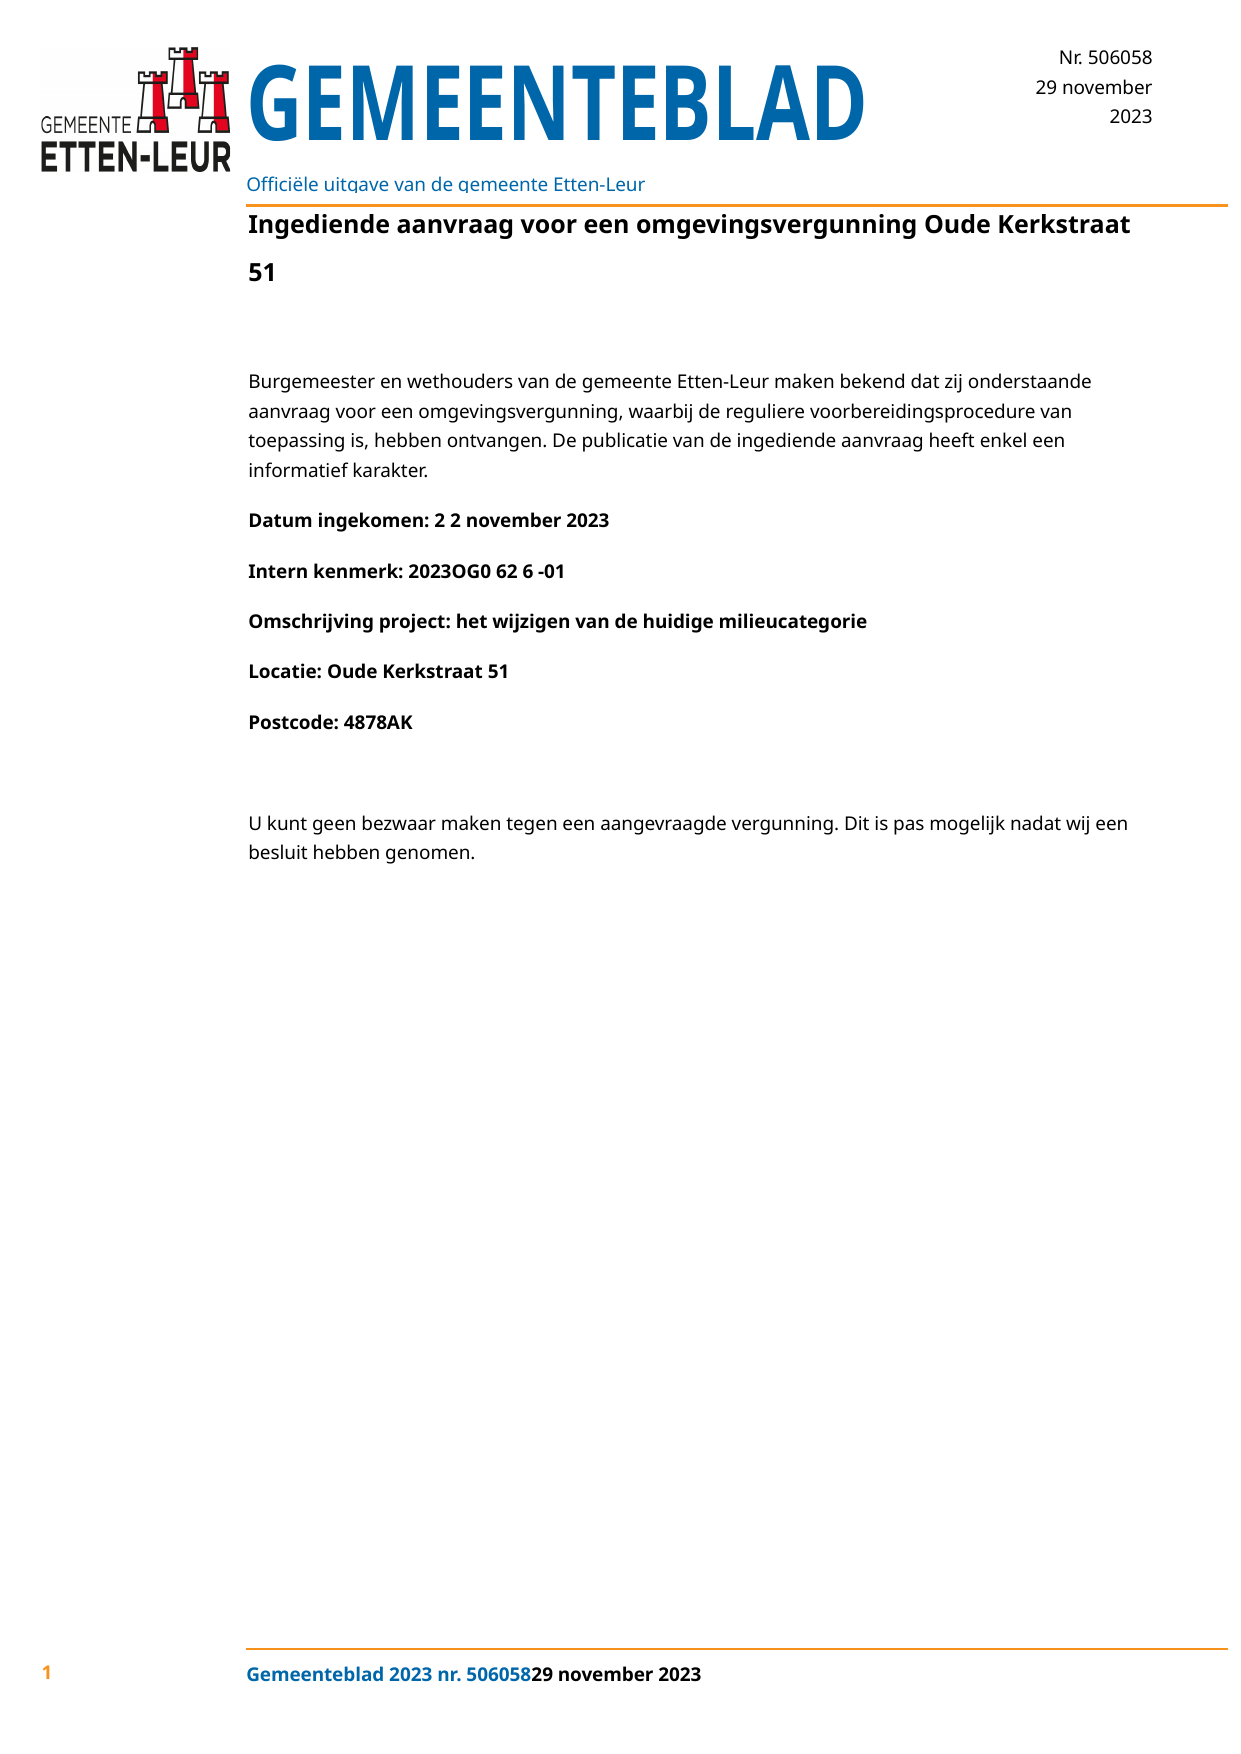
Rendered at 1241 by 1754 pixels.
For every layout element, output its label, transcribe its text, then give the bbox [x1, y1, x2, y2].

text Omschrijving project: het wijzigen van de huidige milieucategorie [248, 608, 1152, 634]
text U kunt geen bezwaar maken tegen een aangevraagde vergunning. Dit is pas mogelijk nadat wij een besluit hebben genomen. [248, 810, 1152, 865]
text Intern kenmerk: 2023OG0 62 6 -01 [248, 558, 1152, 584]
picture [41, 47, 231, 172]
text Datum ingekomen: 2 2 november 2023 [248, 507, 1152, 533]
text Locatie: Oude Kerkstraat 51 [248, 659, 1152, 684]
text Postcode: 4878AK [248, 709, 1152, 735]
text Ingediende aanvraag voor een omgevingsvergunning Oude Kerkstraat 51 [248, 207, 1152, 288]
text Burgemeester en wethouders van de gemeente Etten-Leur maken bekend dat zij onderstaande aanvraag voor een omgevingsvergunning, waarbij de reguliere voorbereidingsprocedure van toepassing is, hebben ontvangen. De publicatie van de ingediende aanvraag heeft enkel een informatief karakter. [248, 368, 1152, 483]
